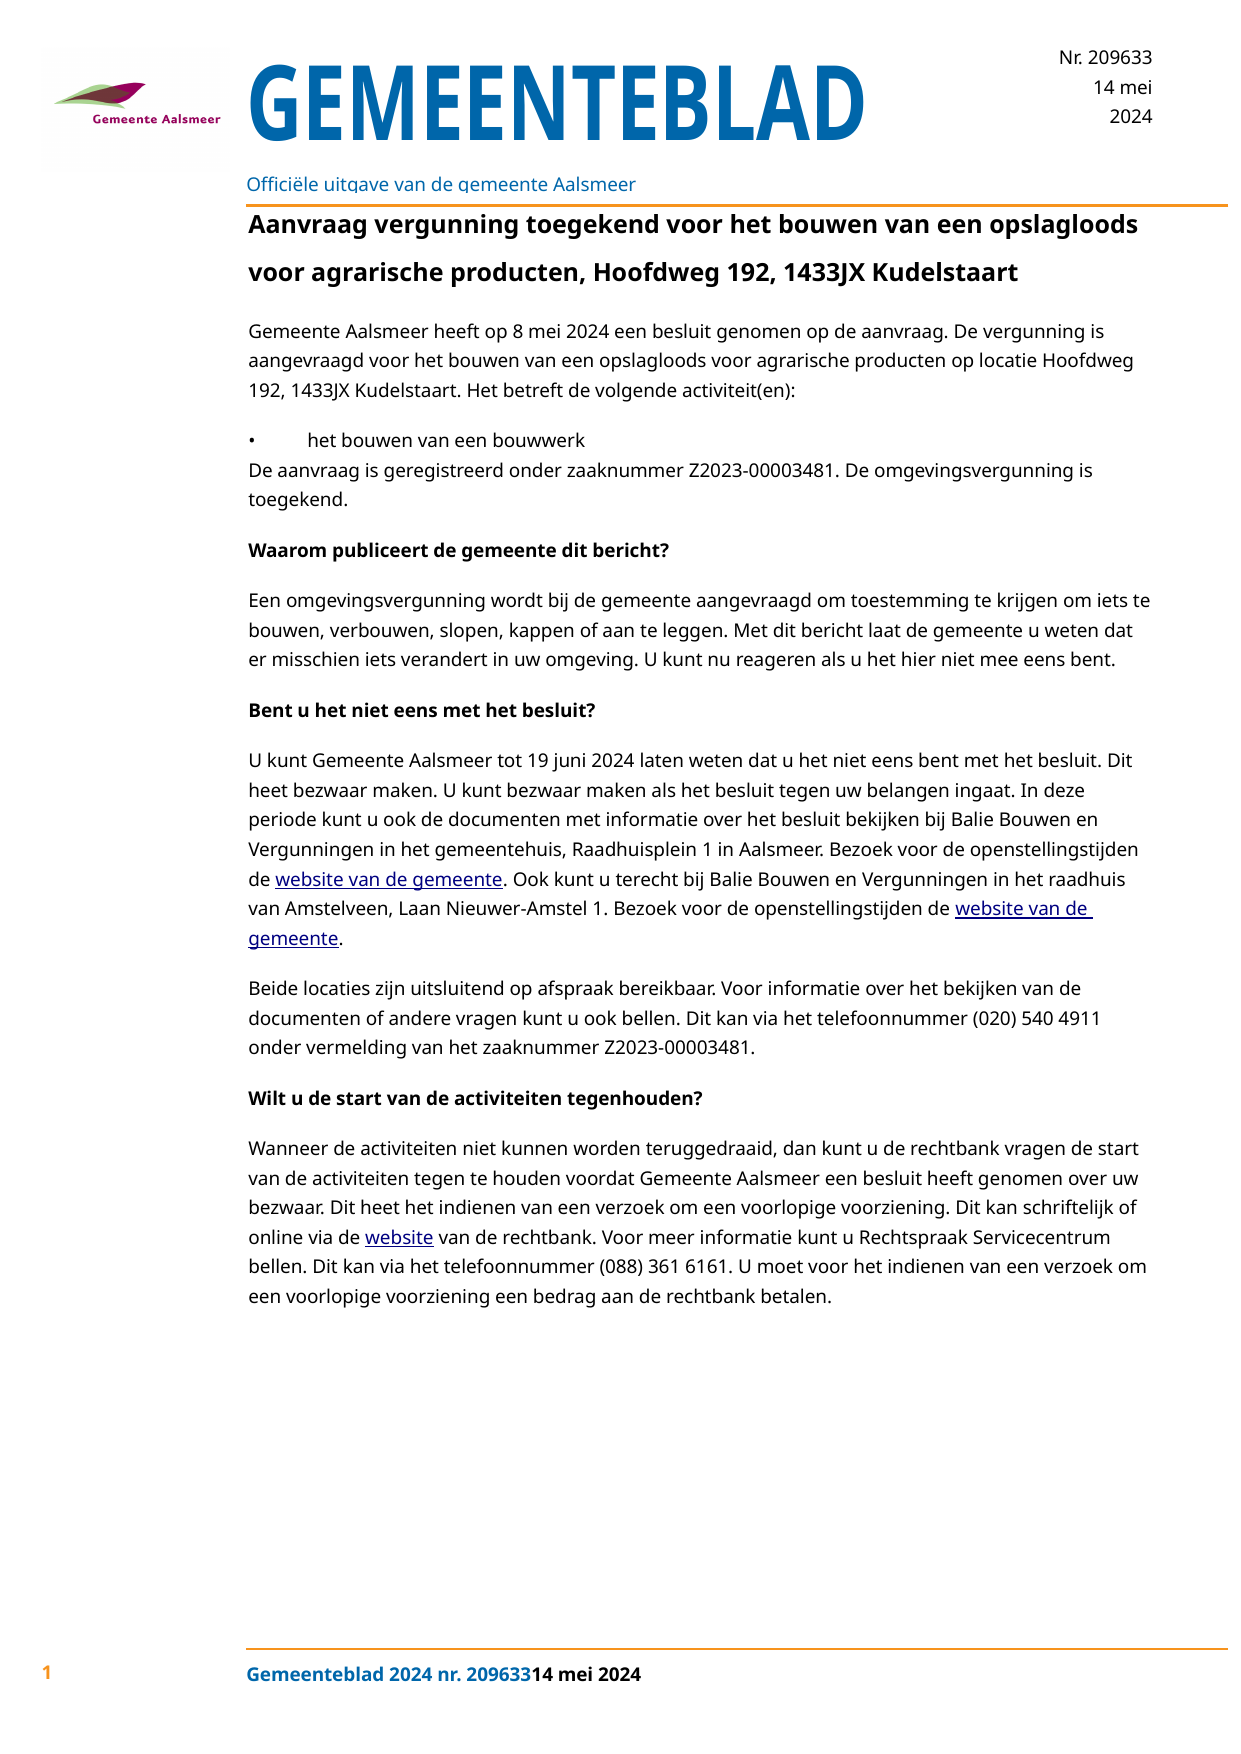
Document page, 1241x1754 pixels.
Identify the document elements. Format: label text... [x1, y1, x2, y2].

text Gemeente Aalsmeer heeft op 8 mei 2024 een besluit genomen op de aanvraag. De vergunning is aangevraagd voor het bouwen van een opslagloods voor agrarische producten op locatie Hoofdweg 192, 1433JX Kudelstaart. Het betreft de volgende activiteit(en): [248, 318, 1152, 403]
list het bouwen van een bouwwerk [248, 427, 1152, 453]
text U kunt Gemeente Aalsmeer tot 19 juni 2024 laten weten dat u het niet eens bent met het besluit. Dit heet bezwaar maken. U kunt bezwaar maken als het besluit tegen uw belangen ingaat. In deze periode kunt u ook de documenten met informatie over het besluit bekijken bij Balie Bouwen en Vergunningen in het gemeentehuis, Raadhuisplein 1 in Aalsmeer. Bezoek voor de openstellingstijden de website van de gemeente. Ook kunt u terecht bij Balie Bouwen en Vergunningen in het raadhuis van Amstelveen, Laan Nieuwer-Amstel 1. Bezoek voor de openstellingstijden de website van de gemeente. [248, 747, 1152, 951]
text Aanvraag vergunning toegekend voor het bouwen van een opslagloods voor agrarische producten, Hoofdweg 192, 1433JX Kudelstaart [248, 207, 1152, 288]
text Wanneer de activiteiten niet kunnen worden teruggedraaid, dan kunt u de rechtbank vragen de start van de activiteiten tegen te houden voordat Gemeente Aalsmeer een besluit heeft genomen over uw bezwaar. Dit heet het indienen van een verzoek om een voorlopige voorziening. Dit kan schriftelijk of online via de website van de rechtbank. Voor meer informatie kunt u Rechtspraak Servicecentrum bellen. Dit kan via het telefoonnummer (088) 361 6161. U moet voor het indienen van een verzoek om een voorlopige voorziening een bedrag aan de rechtbank betalen. [248, 1135, 1152, 1309]
text Waarom publiceert de gemeente dit bericht? [248, 537, 1152, 563]
text Beide locaties zijn uitsluitend op afspraak bereikbaar. Voor informatie over het bekijken van de documenten of andere vragen kunt u ook bellen. Dit kan via het telefoonnummer (020) 540 4911 onder vermelding van het zaaknummer Z2023-00003481. [248, 975, 1152, 1060]
picture [41, 47, 231, 172]
text Wilt u de start van de activiteiten tegenhouden? [248, 1085, 1152, 1111]
text Bent u het niet eens met het besluit? [248, 697, 1152, 723]
text Een omgevingsvergunning wordt bij de gemeente aangevraagd om toestemming te krijgen om iets te bouwen, verbouwen, slopen, kappen of aan te leggen. Met dit bericht laat de gemeente u weten dat er misschien iets verandert in uw omgeving. U kunt nu reageren als u het hier niet mee eens bent. [248, 587, 1152, 672]
text De aanvraag is geregistreerd onder zaaknummer Z2023-00003481. De omgevingsvergunning is toegekend. [248, 457, 1152, 512]
